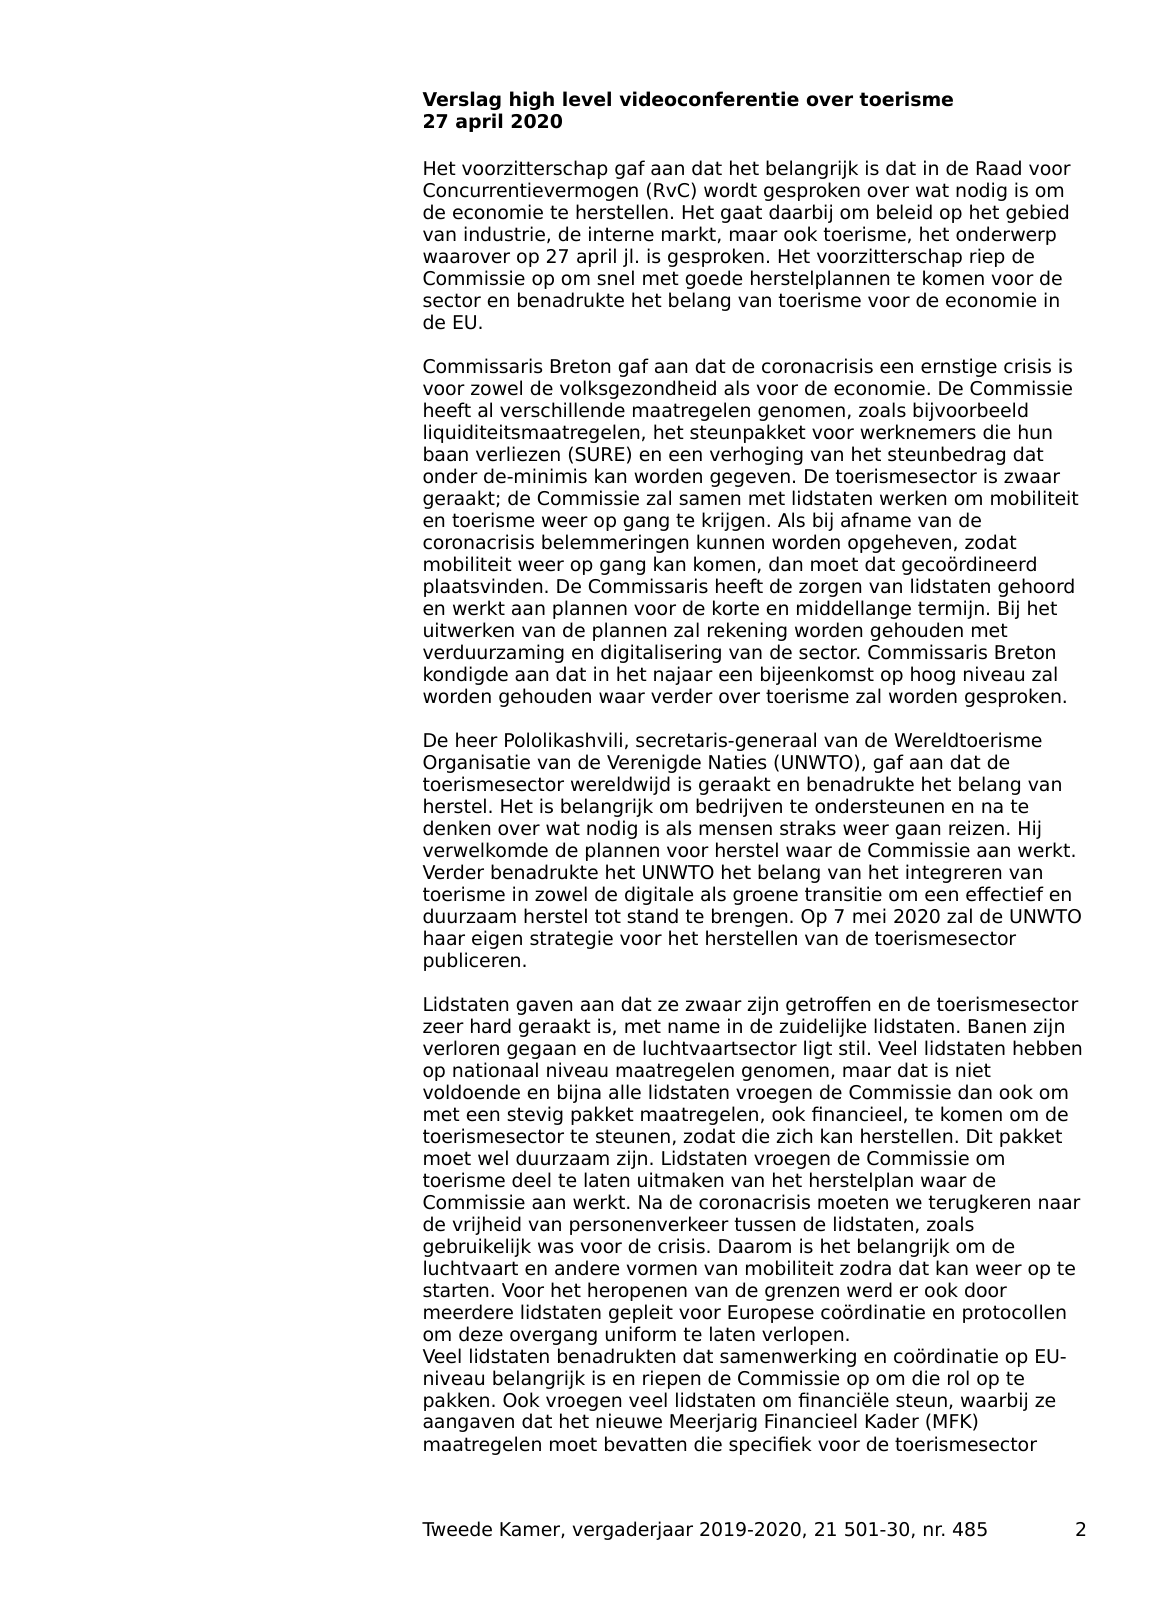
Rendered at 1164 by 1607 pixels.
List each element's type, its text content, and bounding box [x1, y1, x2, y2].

text De heer Pololikashvili, secretaris-generaal van de Wereldtoerisme Organisatie van de Verenigde Naties (UNWTO), gaf aan dat de toerismesector wereldwijd is geraakt en benadrukte het belang van herstel. Het is belangrijk om bedrijven te ondersteunen en na te denken over wat nodig is als mensen straks weer gaan reizen. Hij verwelkomde de plannen voor herstel waar de Commissie aan werkt. Verder benadrukte het UNWTO het belang van het integreren van toerisme in zowel de digitale als groene transitie om een effectief en duurzaam herstel tot stand te brengen. Op 7 mei 2020 zal de UNWTO haar eigen strategie voor het herstellen van de toerismesector publiceren. [422, 730, 1087, 972]
text Het voorzitterschap gaf aan dat het belangrijk is dat in de Raad voor Concurrentievermogen (RvC) wordt gesproken over wat nodig is om de economie te herstellen. Het gaat daarbij om beleid op het gebied van industrie, de interne markt, maar ook toerisme, het onderwerp waarover op 27 april jl. is gesproken. Het voorzitterschap riep de Commissie op om snel met goede herstelplannen te komen voor de sector en benadrukte het belang van toerisme voor de economie in de EU. [422, 158, 1087, 334]
subtitle Verslag high level videoconferentie over toerisme 27 april 2020 [422, 89, 1087, 133]
text Commissaris Breton gaf aan dat de coronacrisis een ernstige crisis is voor zowel de volksgezondheid als voor de economie. De Commissie heeft al verschillende maatregelen genomen, zoals bijvoorbeeld liquiditeitsmaatregelen, het steunpakket voor werknemers die hun baan verliezen (SURE) en een verhoging van het steunbedrag dat onder de-minimis kan worden gegeven. De toerismesector is zwaar geraakt; de Commissie zal samen met lidstaten werken om mobiliteit en toerisme weer op gang te krijgen. Als bij afname van de coronacrisis belemmeringen kunnen worden opgeheven, zodat mobiliteit weer op gang kan komen, dan moet dat gecoördineerd plaatsvinden. De Commissaris heeft de zorgen van lidstaten gehoord en werkt aan plannen voor de korte en middellange termijn. Bij het uitwerken van de plannen zal rekening worden gehouden met verduurzaming en digitalisering van de sector. Commissaris Breton kondigde aan dat in het najaar een bijeenkomst op hoog niveau zal worden gehouden waar verder over toerisme zal worden gesproken. [422, 356, 1087, 708]
text Lidstaten gaven aan dat ze zwaar zijn getroffen en de toerismesector zeer hard geraakt is, met name in de zuidelijke lidstaten. Banen zijn verloren gegaan en de luchtvaartsector ligt stil. Veel lidstaten hebben op nationaal niveau maatregelen genomen, maar dat is niet voldoende en bijna alle lidstaten vroegen de Commissie dan ook om met een stevig pakket maatregelen, ook financieel, te komen om de toerismesector te steunen, zodat die zich kan herstellen. Dit pakket moet wel duurzaam zijn. Lidstaten vroegen de Commissie om toerisme deel te laten uitmaken van het herstelplan waar de Commissie aan werkt. Na de coronacrisis moeten we terugkeren naar de vrijheid van personenverkeer tussen de lidstaten, zoals gebruikelijk was voor de crisis. Daarom is het belangrijk om de luchtvaart en andere vormen van mobiliteit zodra dat kan weer op te starten. Voor het heropenen van de grenzen werd er ook door meerdere lidstaten gepleit voor Europese coördinatie en protocollen om deze overgang uniform te laten verlopen. [422, 994, 1087, 1346]
text Veel lidstaten benadrukten dat samenwerking en coördinatie op EU-niveau belangrijk is en riepen de Commissie op om die rol op te pakken. Ook vroegen veel lidstaten om financiële steun, waarbij ze aangaven dat het nieuwe Meerjarig Financieel Kader (MFK) maatregelen moet bevatten die specifiek voor de toerismesector [422, 1346, 1087, 1455]
